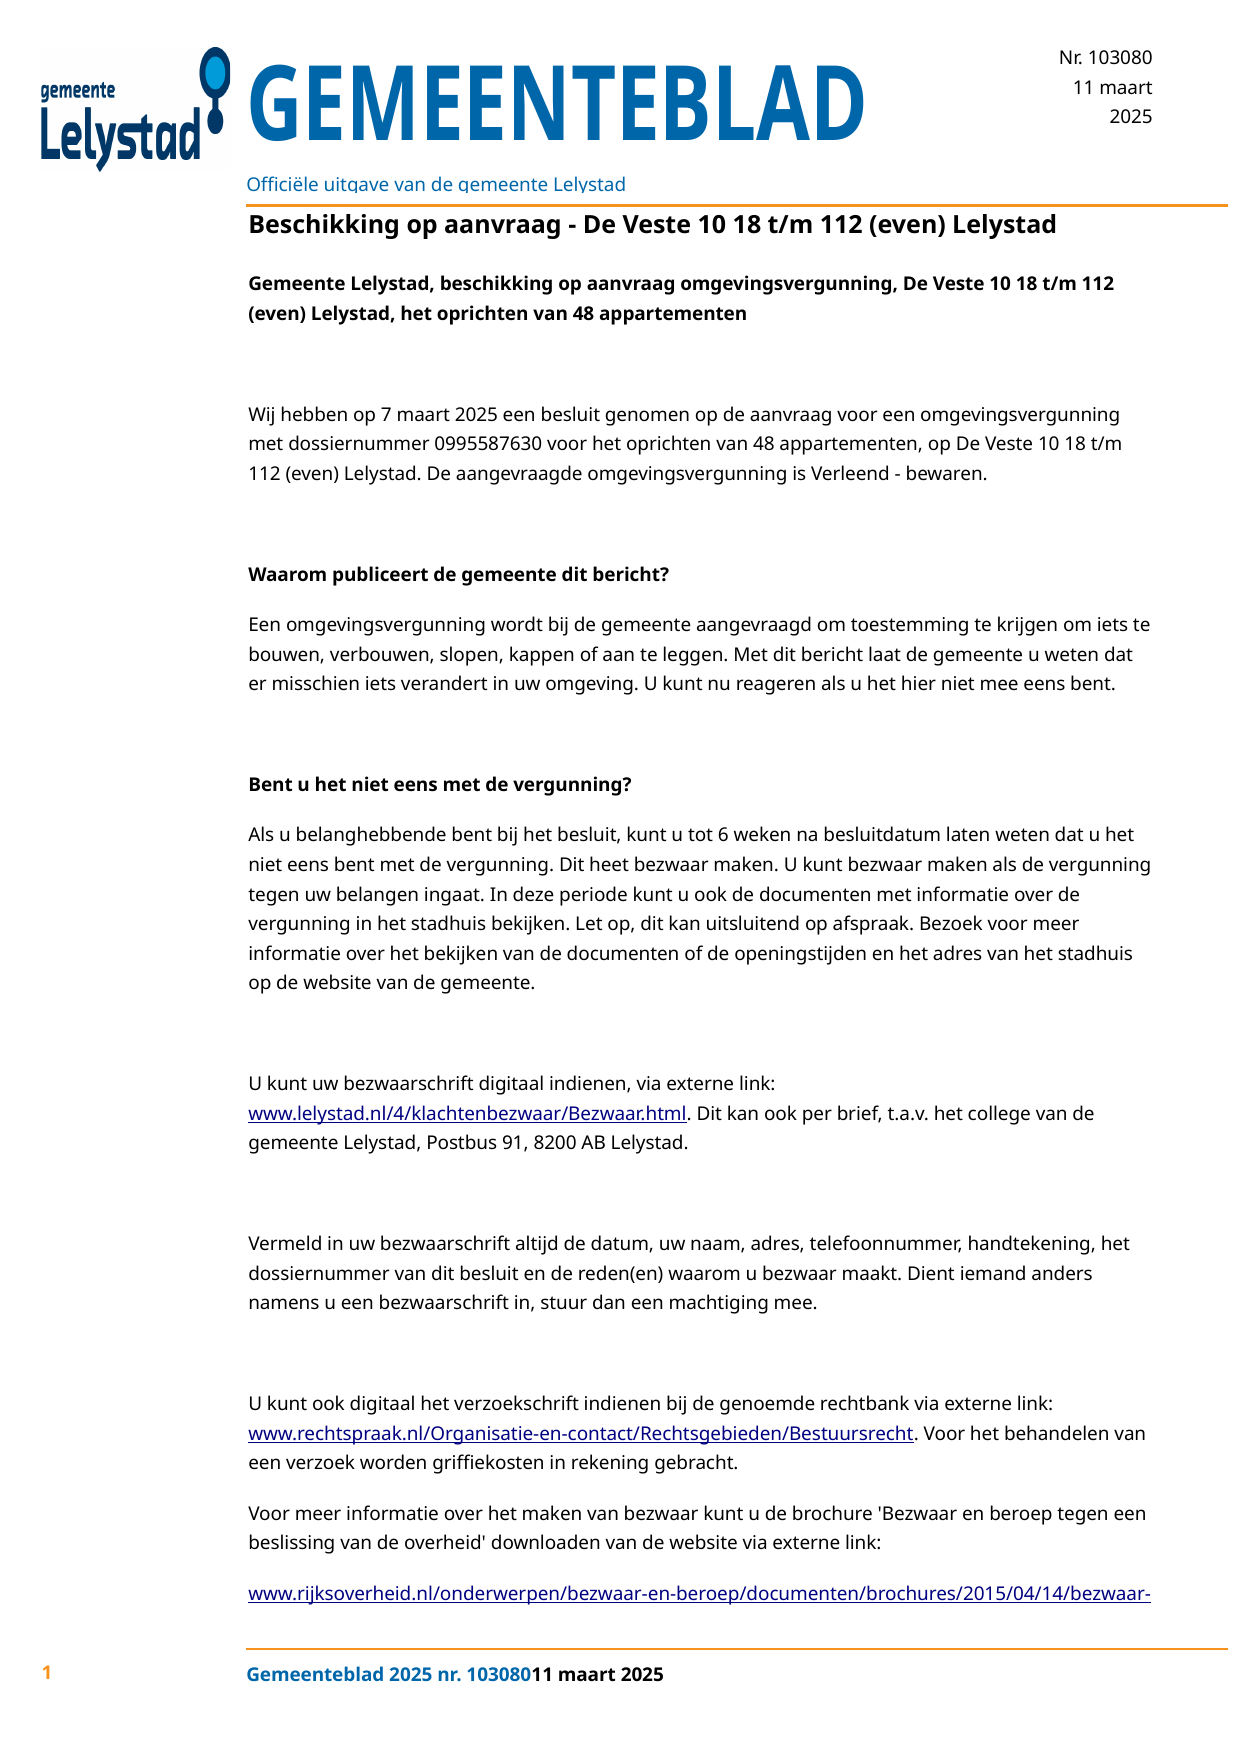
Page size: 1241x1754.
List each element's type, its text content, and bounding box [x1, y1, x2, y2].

text Waarom publiceert de gemeente dit bericht? [248, 561, 1152, 586]
text Bent u het niet eens met de vergunning? [248, 771, 1152, 797]
text Gemeente Lelystad, beschikking op aanvraag omgevingsvergunning, De Veste 10 18 t/m 112 (even) Lelystad, het oprichten van 48 appartementen [248, 270, 1152, 326]
text www.rijksoverheid.nl/onderwerpen/bezwaar-en-beroep/documenten/brochures/2015/04/14/bezwaar- [248, 1580, 1152, 1606]
text Als u belanghebbende bent bij het besluit, kunt u tot 6 weken na besluitdatum laten weten dat u het niet eens bent met de vergunning. Dit heet bezwaar maken. U kunt bezwaar maken als de vergunning tegen uw belangen ingaat. In deze periode kunt u ook de documenten met informatie over de vergunning in het stadhuis bekijken. Let op, dit kan uitsluitend op afspraak. Bezoek voor meer informatie over het bekijken van de documenten of de openingstijden en het adres van het stadhuis op de website van de gemeente. [248, 822, 1152, 995]
text U kunt uw bezwaarschrift digitaal indienen, via externe link: www.lelystad.nl/4/klachtenbezwaar/Bezwaar.html. Dit kan ook per brief, t.a.v. het college van de gemeente Lelystad, Postbus 91, 8200 AB Lelystad. [248, 1070, 1152, 1155]
text Een omgevingsvergunning wordt bij de gemeente aangevraagd om toestemming te krijgen om iets te bouwen, verbouwen, slopen, kappen of aan te leggen. Met dit bericht laat de gemeente u weten dat er misschien iets verandert in uw omgeving. U kunt nu reageren als u het hier niet mee eens bent. [248, 611, 1152, 696]
text Vermeld in uw bezwaarschrift altijd de datum, uw naam, adres, telefoonnummer, handtekening, het dossiernummer van dit besluit en de reden(en) waarom u bezwaar maakt. Dient iemand anders namens u een bezwaarschrift in, stuur dan een machtiging mee. [248, 1230, 1152, 1315]
text U kunt ook digitaal het verzoekschrift indienen bij de genoemde rechtbank via externe link: www.rechtspraak.nl/Organisatie-en-contact/Rechtsgebieden/Bestuursrecht. Voor het behandelen van een verzoek worden griffiekosten in rekening gebracht. [248, 1390, 1152, 1475]
text Beschikking op aanvraag - De Veste 10 18 t/m 112 (even) Lelystad [248, 207, 1152, 241]
text Wij hebben op 7 maart 2025 een besluit genomen op de aanvraag voor een omgevingsvergunning met dossiernummer 0995587630 voor het oprichten van 48 appartementen, op De Veste 10 18 t/m 112 (even) Lelystad. De aangevraagde omgevingsvergunning is Verleend - bewaren. [248, 401, 1152, 486]
picture [41, 47, 231, 172]
text Voor meer informatie over het maken van bezwaar kunt u de brochure 'Bezwaar en beroep tegen een beslissing van de overheid' downloaden van de website via externe link: [248, 1500, 1152, 1555]
